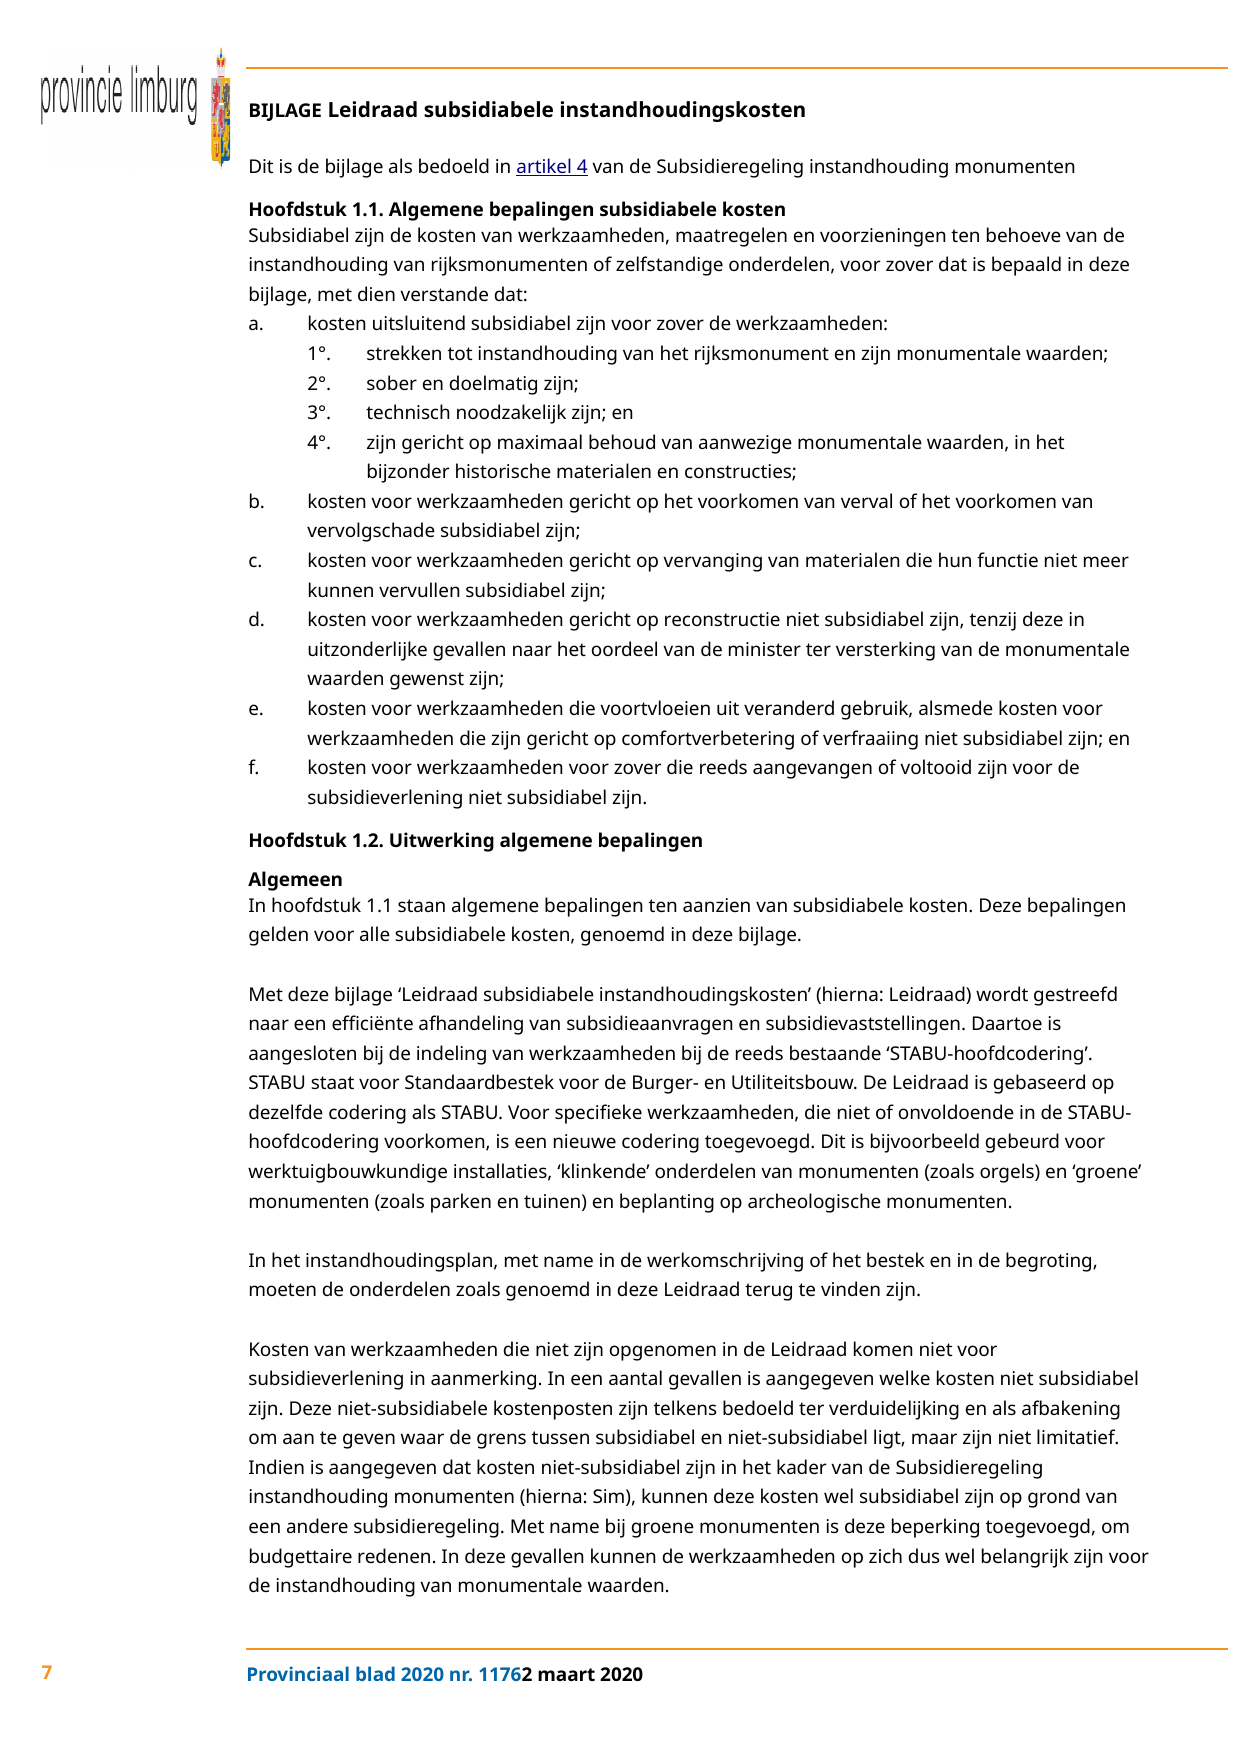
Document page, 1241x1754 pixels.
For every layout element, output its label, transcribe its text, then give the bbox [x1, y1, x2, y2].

text Algemeen [248, 866, 1152, 892]
list technisch noodzakelijk zijn; en [307, 399, 1152, 425]
text Subsidiabel zijn de kosten van werkzaamheden, maatregelen en voorzieningen ten behoeve van de instandhouding van rijksmonumenten of zelfstandige onderdelen, voor zover dat is bepaald in deze bijlage, met dien verstande dat: [248, 222, 1152, 307]
text In het instandhoudingsplan, met name in de werkomschrijving of het bestek en in de begroting, moeten de onderdelen zoals genoemd in deze Leidraad terug te vinden zijn. [248, 1247, 1152, 1302]
text Met deze bijlage ‘Leidraad subsidiabele instandhoudingskosten’ (hierna: Leidraad) wordt gestreefd naar een efficiënte afhandeling van subsidieaanvragen en subsidievaststellingen. Daartoe is aangesloten bij de indeling van werkzaamheden bij de reeds bestaande ‘STABU-hoofdcodering’. STABU staat voor Standaardbestek voor de Burger- en Utiliteitsbouw. De Leidraad is gebaseerd op dezelfde codering als STABU. Voor specifieke werkzaamheden, die niet of onvoldoende in de STABU-hoofdcodering voorkomen, is een nieuwe codering toegevoegd. Dit is bijvoorbeeld gebeurd voor werktuigbouwkundige installaties, ‘klinkende’ onderdelen van monumenten (zoals orgels) en ‘groene’ monumenten (zoals parken en tuinen) en beplanting op archeologische monumenten. [248, 981, 1152, 1213]
list zijn gericht op maximaal behoud van aanwezige monumentale waarden, in het bijzonder historische materialen en constructies; [307, 429, 1152, 484]
list kosten voor werkzaamheden gericht op reconstructie niet subsidiabel zijn, tenzij deze in uitzonderlijke gevallen naar het oordeel van de minister ter versterking van de monumentale waarden gewenst zijn; [248, 606, 1152, 691]
text Hoofdstuk 1.2. Uitwerking algemene bepalingen [248, 827, 1152, 853]
list kosten uitsluitend subsidiabel zijn voor zover de werkzaamheden: [248, 311, 1152, 336]
text Hoofdstuk 1.1. Algemene bepalingen subsidiabele kosten [248, 196, 1152, 222]
list sober en doelmatig zijn; [307, 370, 1152, 395]
text Kosten van werkzaamheden die niet zijn opgenomen in de Leidraad komen niet voor subsidieverlening in aanmerking. In een aantal gevallen is aangegeven welke kosten niet subsidiabel zijn. Deze niet-subsidiabele kostenposten zijn telkens bedoeld ter verduidelijking en als afbakening om aan te geven waar de grens tussen subsidiabel en niet-subsidiabel ligt, maar zijn niet limitatief. Indien is aangegeven dat kosten niet-subsidiabel zijn in het kader van de Subsidieregeling instandhouding monumenten (hierna: Sim), kunnen deze kosten wel subsidiabel zijn op grond van een andere subsidieregeling. Met name bij groene monumenten is deze beperking toegevoegd, om budgettaire redenen. In deze gevallen kunnen de werkzaamheden op zich dus wel belangrijk zijn voor de instandhouding van monumentale waarden. [248, 1336, 1152, 1598]
list kosten voor werkzaamheden gericht op het voorkomen van verval of het voorkomen van vervolgschade subsidiabel zijn; [248, 488, 1152, 543]
list kosten voor werkzaamheden die voortvloeien uit veranderd gebruik, alsmede kosten voor werkzaamheden die zijn gericht op comfortverbetering of verfraaiing niet subsidiabel zijn; en [248, 695, 1152, 750]
text In hoofdstuk 1.1 staan algemene bepalingen ten aanzien van subsidiabele kosten. Deze bepalingen gelden voor alle subsidiabele kosten, genoemd in deze bijlage. [248, 892, 1152, 947]
text BIJLAGE Leidraad subsidiabele instandhoudingskosten [248, 95, 1152, 123]
list kosten voor werkzaamheden gericht op vervanging van materialen die hun functie niet meer kunnen vervullen subsidiabel zijn; [248, 547, 1152, 602]
text Dit is de bijlage als bedoeld in artikel 4 van de Subsidieregeling instandhouding monumenten [248, 153, 1152, 179]
list strekken tot instandhouding van het rijksmonument en zijn monumentale waarden; [307, 340, 1152, 366]
list kosten voor werkzaamheden voor zover die reeds aangevangen of voltooid zijn voor de subsidieverlening niet subsidiabel zijn. [248, 754, 1152, 809]
picture [41, 47, 231, 172]
